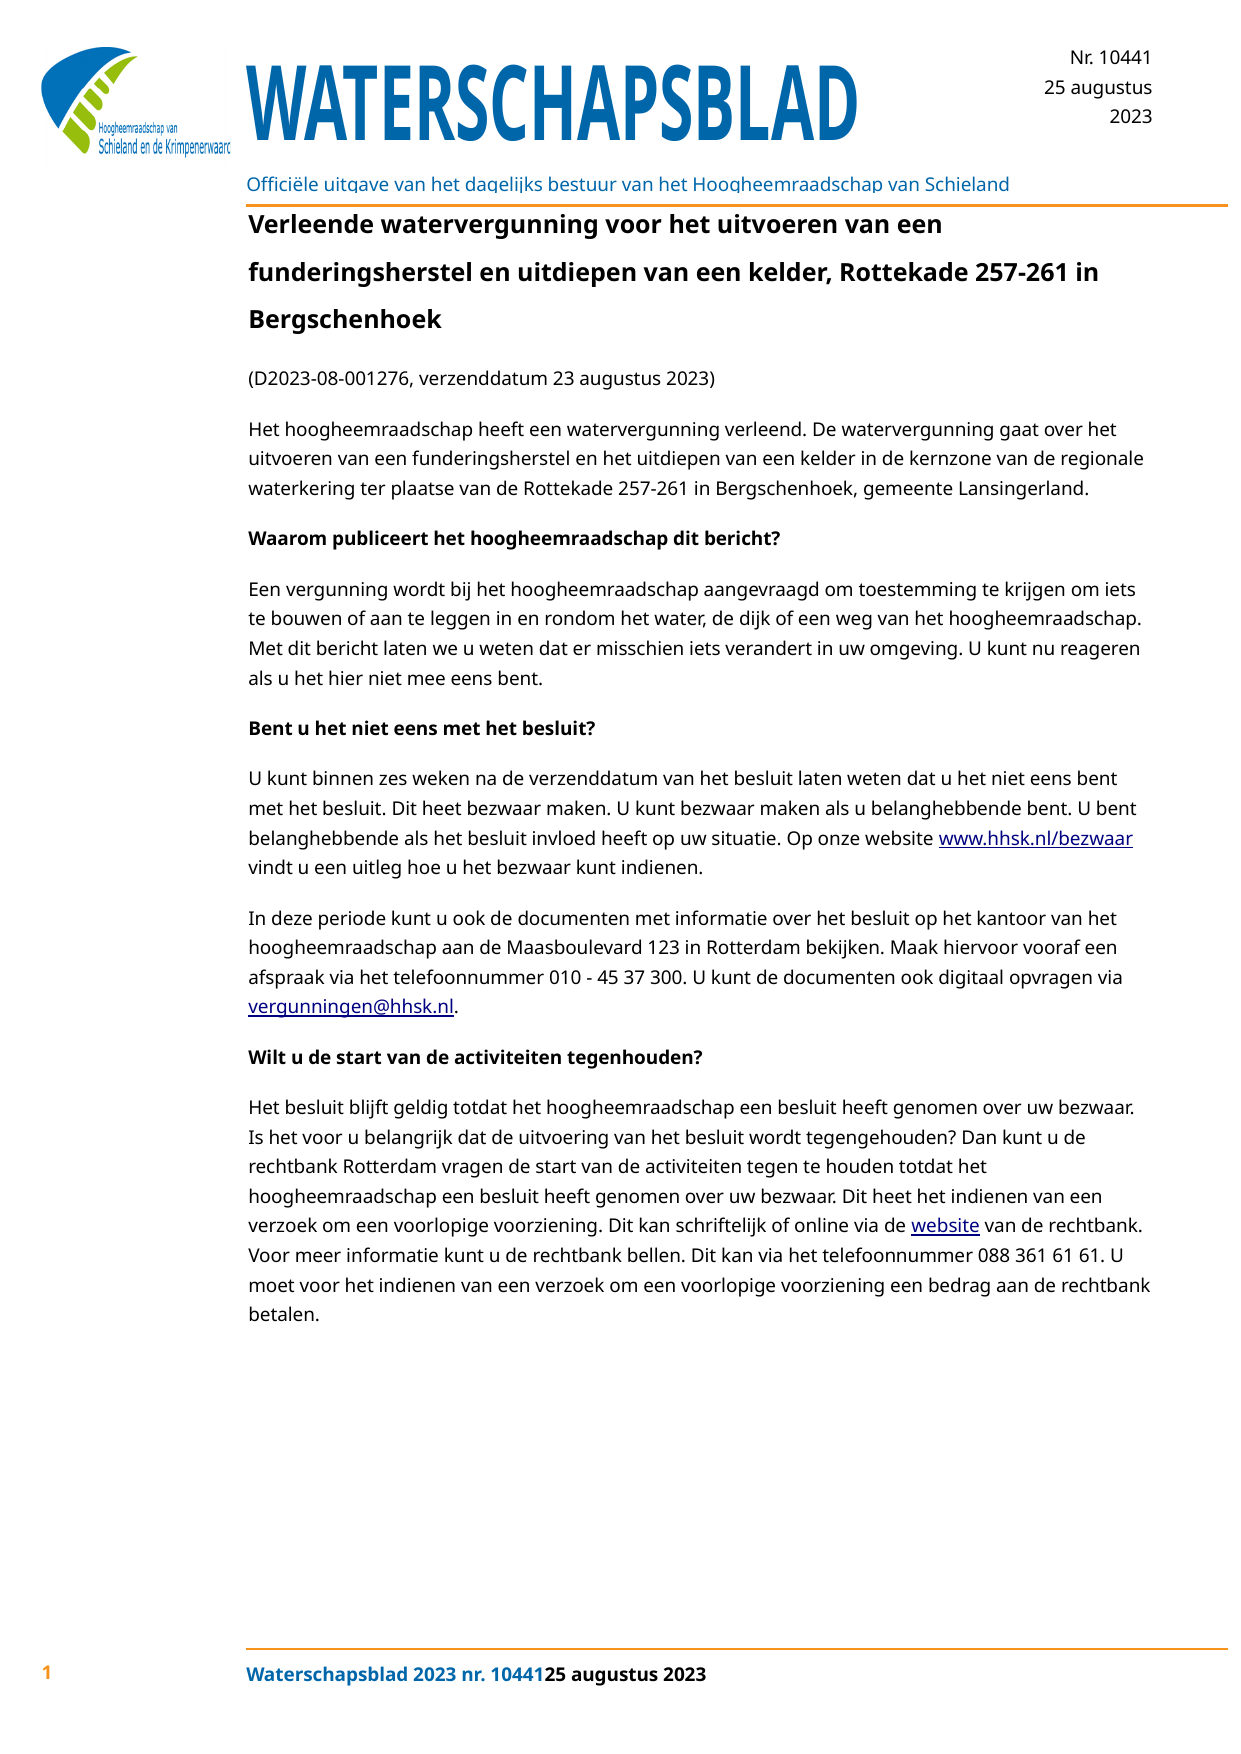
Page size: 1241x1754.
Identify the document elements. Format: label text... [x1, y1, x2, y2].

text Bent u het niet eens met het besluit? [248, 715, 1152, 741]
text U kunt binnen zes weken na de verzenddatum van het besluit laten weten dat u het niet eens bent met het besluit. Dit heet bezwaar maken. U kunt bezwaar maken als u belanghebbende bent. U bent belanghebbende als het besluit invloed heeft op uw situatie. Op onze website www.hhsk.nl/bezwaar vindt u een uitleg hoe u het bezwaar kunt indienen. [248, 766, 1152, 880]
text Een vergunning wordt bij het hoogheemraadschap aangevraagd om toestemming te krijgen om iets te bouwen of aan te leggen in en rondom het water, de dijk of een weg van het hoogheemraadschap. Met dit bericht laten we u weten dat er misschien iets verandert in uw omgeving. U kunt nu reageren als u het hier niet mee eens bent. [248, 576, 1152, 690]
text Verleende watervergunning voor het uitvoeren van een funderingsherstel en uitdiepen van een kelder, Rottekade 257-261 in Bergschenhoek [248, 207, 1152, 336]
text In deze periode kunt u ook de documenten met informatie over het besluit op het kantoor van het hoogheemraadschap aan de Maasboulevard 123 in Rotterdam bekijken. Maak hiervoor vooraf een afspraak via het telefoonnummer 010 - 45 37 300. U kunt de documenten ook digitaal opvragen via vergunningen@hhsk.nl. [248, 905, 1152, 1019]
text Het hoogheemraadschap heeft een watervergunning verleend. De watervergunning gaat over het uitvoeren van een funderingsherstel en het uitdiepen van een kelder in de kernzone van de regionale waterkering ter plaatse van de Rottekade 257-261 in Bergschenhoek, gemeente Lansingerland. [248, 416, 1152, 501]
text (D2023-08-001276, verzenddatum 23 augustus 2023) [248, 366, 1152, 391]
text Wilt u de start van de activiteiten tegenhouden? [248, 1044, 1152, 1069]
text Het besluit blijft geldig totdat het hoogheemraadschap een besluit heeft genomen over uw bezwaar. Is het voor u belangrijk dat de uitvoering van het besluit wordt tegengehouden? Dan kunt u de rechtbank Rotterdam vragen de start van de activiteiten tegen te houden totdat het hoogheemraadschap een besluit heeft genomen over uw bezwaar. Dit heet het indienen van een verzoek om een voorlopige voorziening. Dit kan schriftelijk of online via de website van de rechtbank. Voor meer informatie kunt u de rechtbank bellen. Dit kan via het telefoonnummer 088 361 61 61. U moet voor het indienen van een verzoek om een voorlopige voorziening een bedrag aan de rechtbank betalen. [248, 1094, 1152, 1327]
text Waarom publiceert het hoogheemraadschap dit bericht? [248, 526, 1152, 551]
picture [41, 47, 231, 172]
